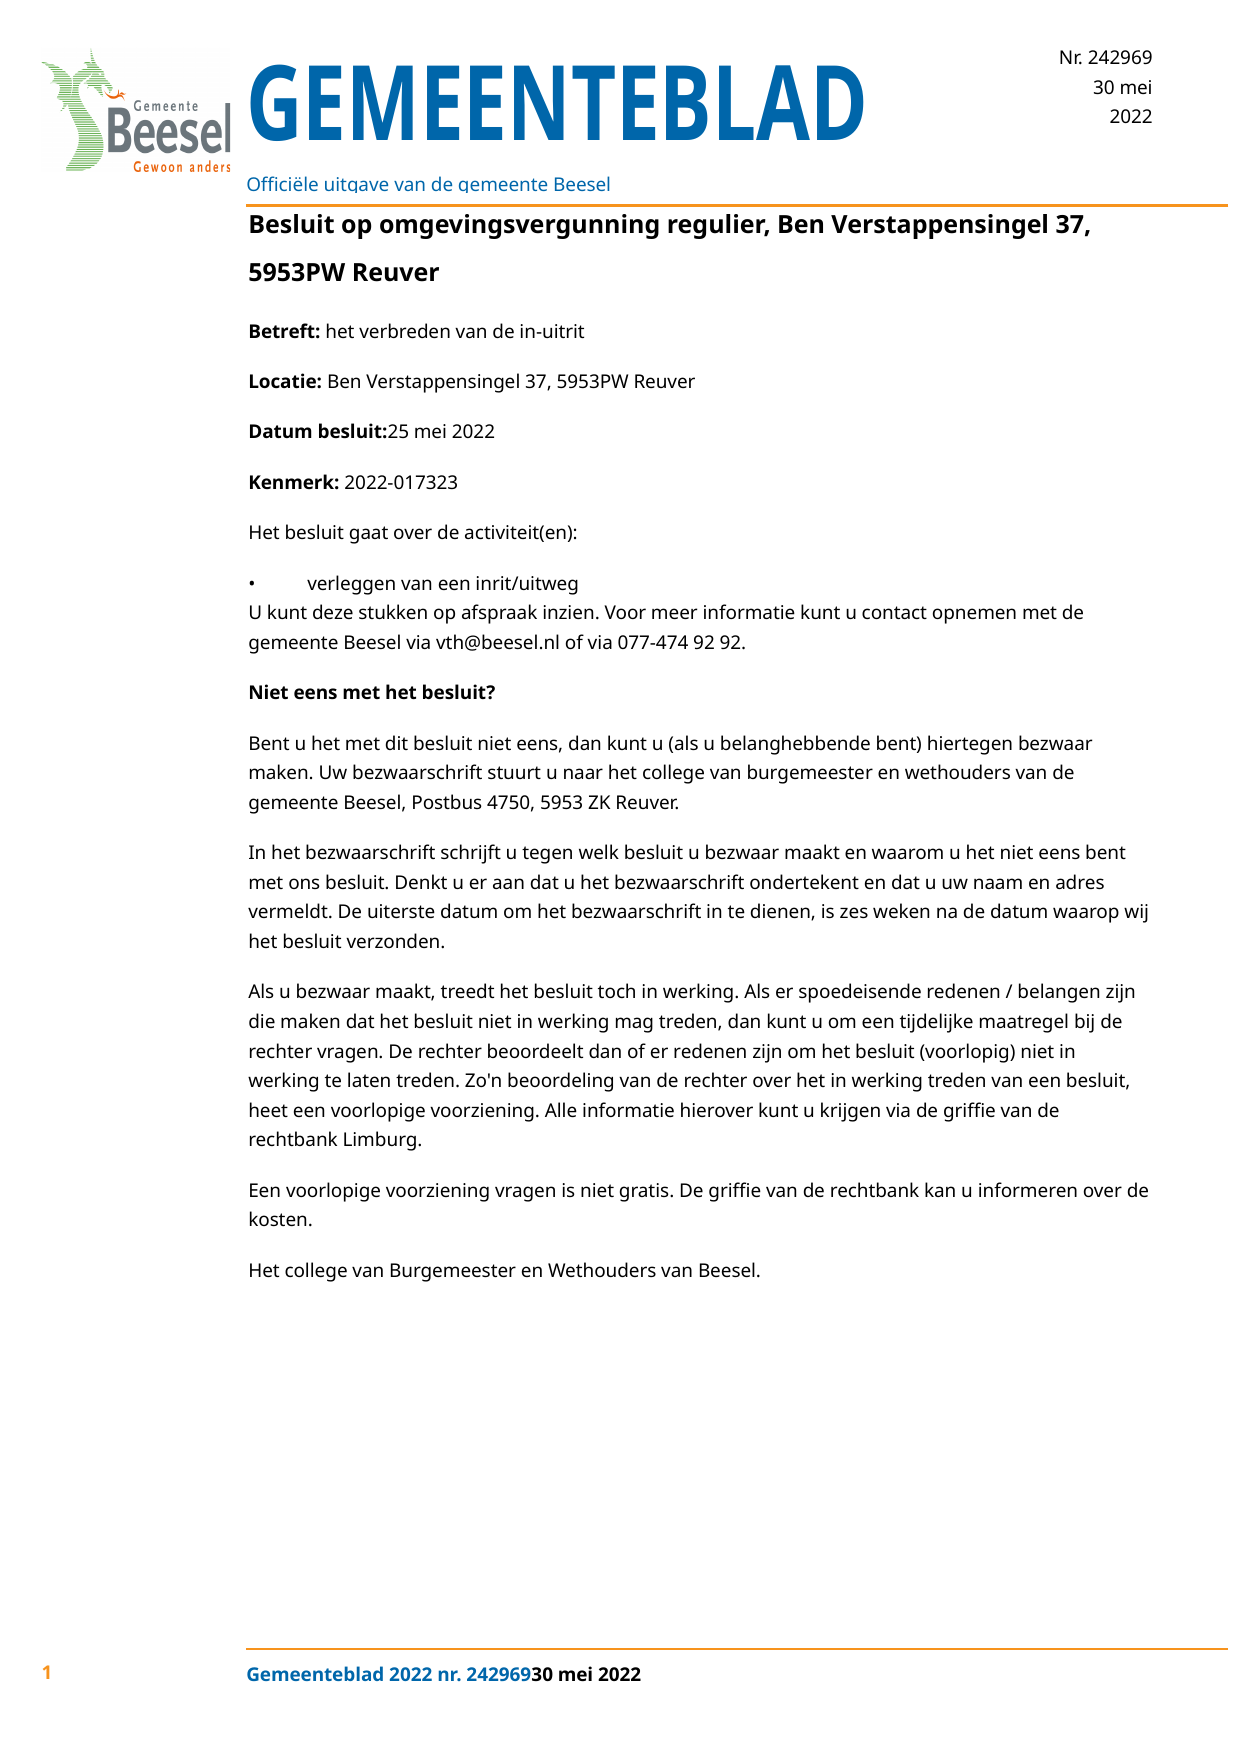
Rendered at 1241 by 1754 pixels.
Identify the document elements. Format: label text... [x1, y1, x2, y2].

text Een voorlopige voorziening vragen is niet gratis. De griffie van de rechtbank kan u informeren over de kosten. [248, 1177, 1152, 1232]
picture [41, 47, 231, 172]
text U kunt deze stukken op afspraak inzien. Voor meer informatie kunt u contact opnemen met de gemeente Beesel via vth@beesel.nl of via 077-474 92 92. [248, 599, 1152, 655]
text In het bezwaarschrift schrijft u tegen welk besluit u bezwaar maakt en waarom u het niet eens bent met ons besluit. Denkt u er aan dat u het bezwaarschrift ondertekent en dat u uw naam en adres vermeldt. De uiterste datum om het bezwaarschrift in te dienen, is zes weken na de datum waarop wij het besluit verzonden. [248, 839, 1152, 954]
text Locatie: Ben Verstappensingel 37, 5953PW Reuver [248, 368, 1152, 394]
text Datum besluit:25 mei 2022 [248, 419, 1152, 444]
text Het college van Burgemeester en Wethouders van Beesel. [248, 1257, 1152, 1283]
text Niet eens met het besluit? [248, 679, 1152, 705]
text Kenmerk: 2022-017323 [248, 469, 1152, 495]
text Bent u het met dit besluit niet eens, dan kunt u (als u belanghebbende bent) hiertegen bezwaar maken. Uw bezwaarschrift stuurt u naar het college van burgemeester en wethouders van de gemeente Beesel, Postbus 4750, 5953 ZK Reuver. [248, 730, 1152, 815]
text Als u bezwaar maakt, treedt het besluit toch in werking. Als er spoedeisende redenen / belangen zijn die maken dat het besluit niet in werking mag treden, dan kunt u om een tijdelijke maatregel bij de rechter vragen. De rechter beoordeelt dan of er redenen zijn om het besluit (voorlopig) niet in werking te laten treden. Zo'n beoordeling van de rechter over het in werking treden van een besluit, heet een voorlopige voorziening. Alle informatie hierover kunt u krijgen via de griffie van de rechtbank Limburg. [248, 979, 1152, 1152]
text Betreft: het verbreden van de in-uitrit [248, 318, 1152, 344]
list verleggen van een inrit/uitweg [248, 570, 1152, 596]
text Het besluit gaat over de activiteit(en): [248, 519, 1152, 545]
text Besluit op omgevingsvergunning regulier, Ben Verstappensingel 37, 5953PW Reuver [248, 207, 1152, 288]
